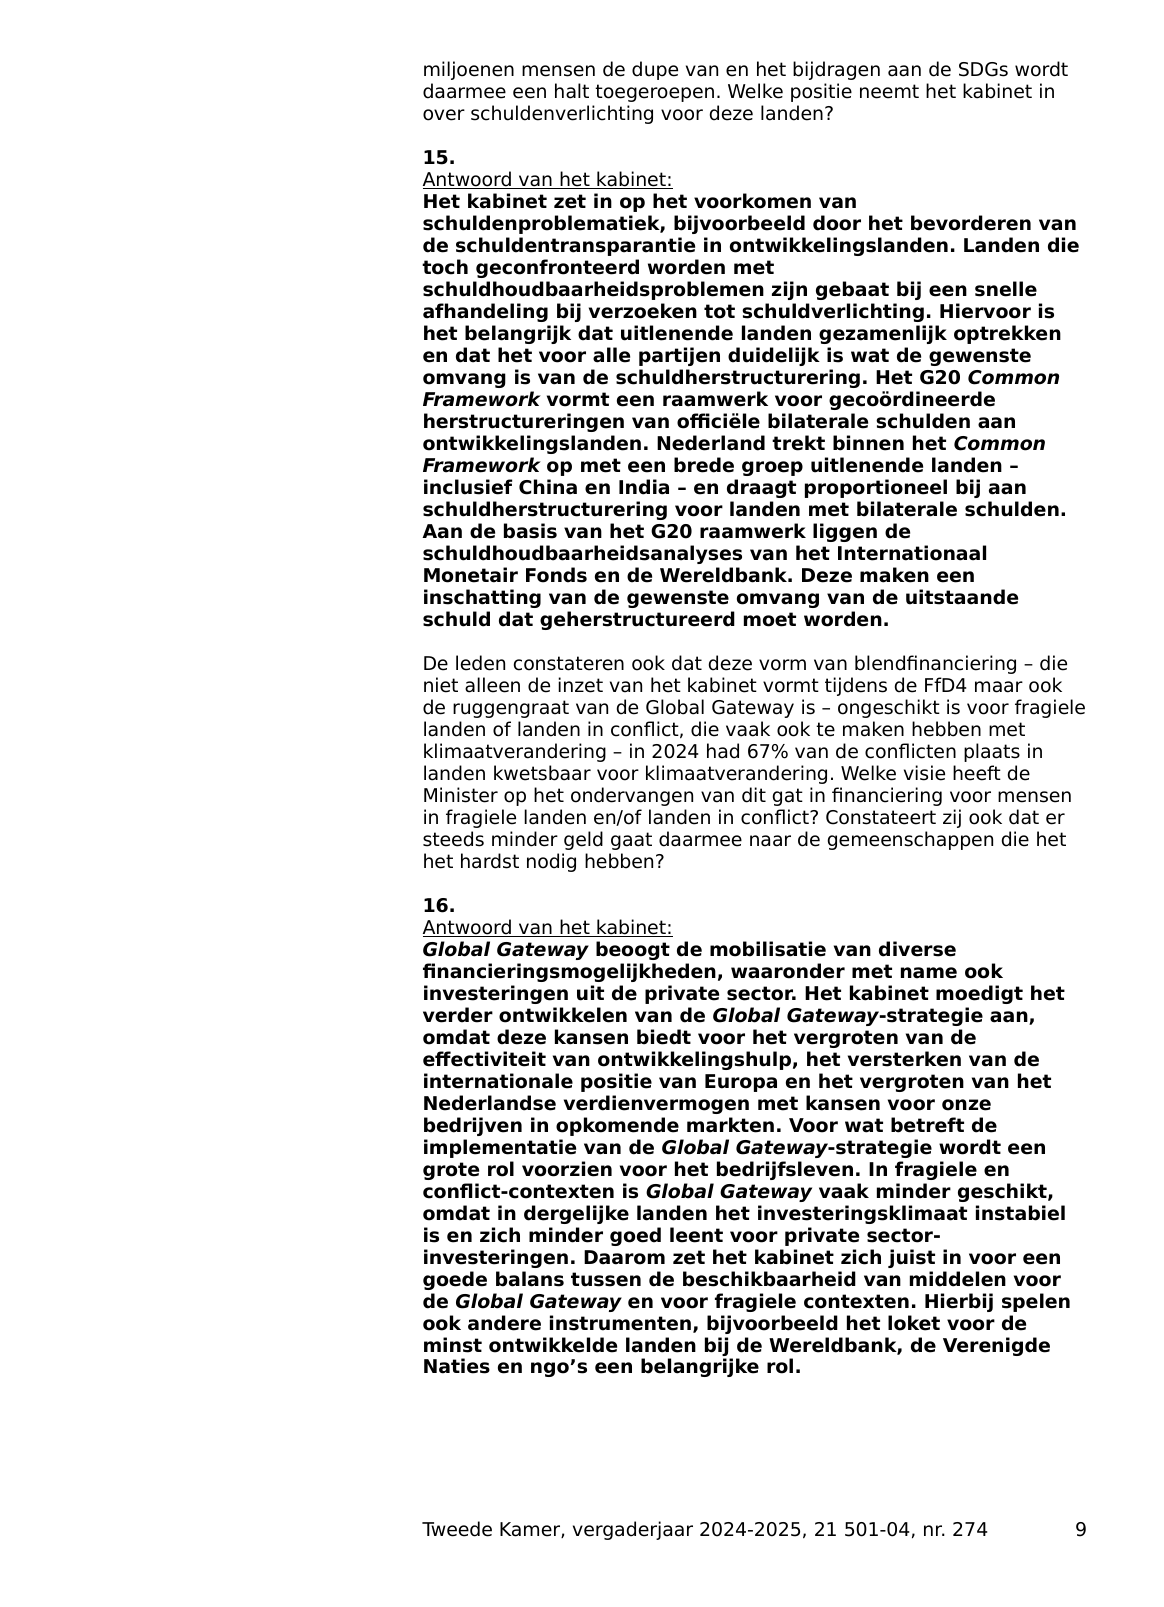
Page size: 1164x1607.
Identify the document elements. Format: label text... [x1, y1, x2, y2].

text 16. [422, 895, 1087, 917]
text Antwoord van het kabinet: [422, 917, 1087, 939]
text 15. [422, 147, 1087, 169]
text De leden constateren ook dat deze vorm van blendfinanciering – die niet alleen de inzet van het kabinet vormt tijdens de FfD4 maar ook de ruggengraat van de Global Gateway is – ongeschikt is voor fragiele landen of landen in conflict, die vaak ook te maken hebben met klimaatverandering – in 2024 had 67% van de conflicten plaats in landen kwetsbaar voor klimaatverandering. Welke visie heeft de Minister op het ondervangen van dit gat in financiering voor mensen in fragiele landen en/of landen in conflict? Constateert zij ook dat er steeds minder geld gaat daarmee naar de gemeenschappen die het het hardst nodig hebben? [422, 653, 1087, 873]
text Global Gateway beoogt de mobilisatie van diverse financieringsmogelijkheden, waaronder met name ook investeringen uit de private sector. Het kabinet moedigt het verder ontwikkelen van de Global Gateway-strategie aan, omdat deze kansen biedt voor het vergroten van de effectiviteit van ontwikkelingshulp, het versterken van de internationale positie van Europa en het vergroten van het Nederlandse verdienvermogen met kansen voor onze bedrijven in opkomende markten. Voor wat betreft de implementatie van de Global Gateway-strategie wordt een grote rol voorzien voor het bedrijfsleven. In fragiele en conflict-contexten is Global Gateway vaak minder geschikt, omdat in dergelijke landen het investeringsklimaat instabiel is en zich minder goed leent voor private sector-investeringen. Daarom zet het kabinet zich juist in voor een goede balans tussen de beschikbaarheid van middelen voor de Global Gateway en voor fragiele contexten. Hierbij spelen ook andere instrumenten, bijvoorbeeld het loket voor de minst ontwikkelde landen bij de Wereldbank, de Verenigde Naties en ngo’s een belangrijke rol. [422, 939, 1087, 1378]
text Het kabinet zet in op het voorkomen van schuldenproblematiek, bijvoorbeeld door het bevorderen van de schuldentransparantie in ontwikkelingslanden. Landen die toch geconfronteerd worden met schuldhoudbaarheidsproblemen zijn gebaat bij een snelle afhandeling bij verzoeken tot schuldverlichting. Hiervoor is het belangrijk dat uitlenende landen gezamenlijk optrekken en dat het voor alle partijen duidelijk is wat de gewenste omvang is van de schuldherstructurering. Het G20 Common Framework vormt een raamwerk voor gecoördineerde herstructureringen van officiële bilaterale schulden aan ontwikkelingslanden. Nederland trekt binnen het Common Framework op met een brede groep uitlenende landen – inclusief China en India – en draagt proportioneel bij aan schuldherstructurering voor landen met bilaterale schulden. Aan de basis van het G20 raamwerk liggen de schuldhoudbaarheidsanalyses van het Internationaal Monetair Fonds en de Wereldbank. Deze maken een inschatting van de gewenste omvang van de uitstaande schuld dat geherstructureerd moet worden. [422, 191, 1087, 631]
text miljoenen mensen de dupe van en het bijdragen aan de SDGs wordt daarmee een halt toegeroepen. Welke positie neemt het kabinet in over schuldenverlichting voor deze landen? [422, 59, 1087, 125]
text Antwoord van het kabinet: [422, 169, 1087, 191]
